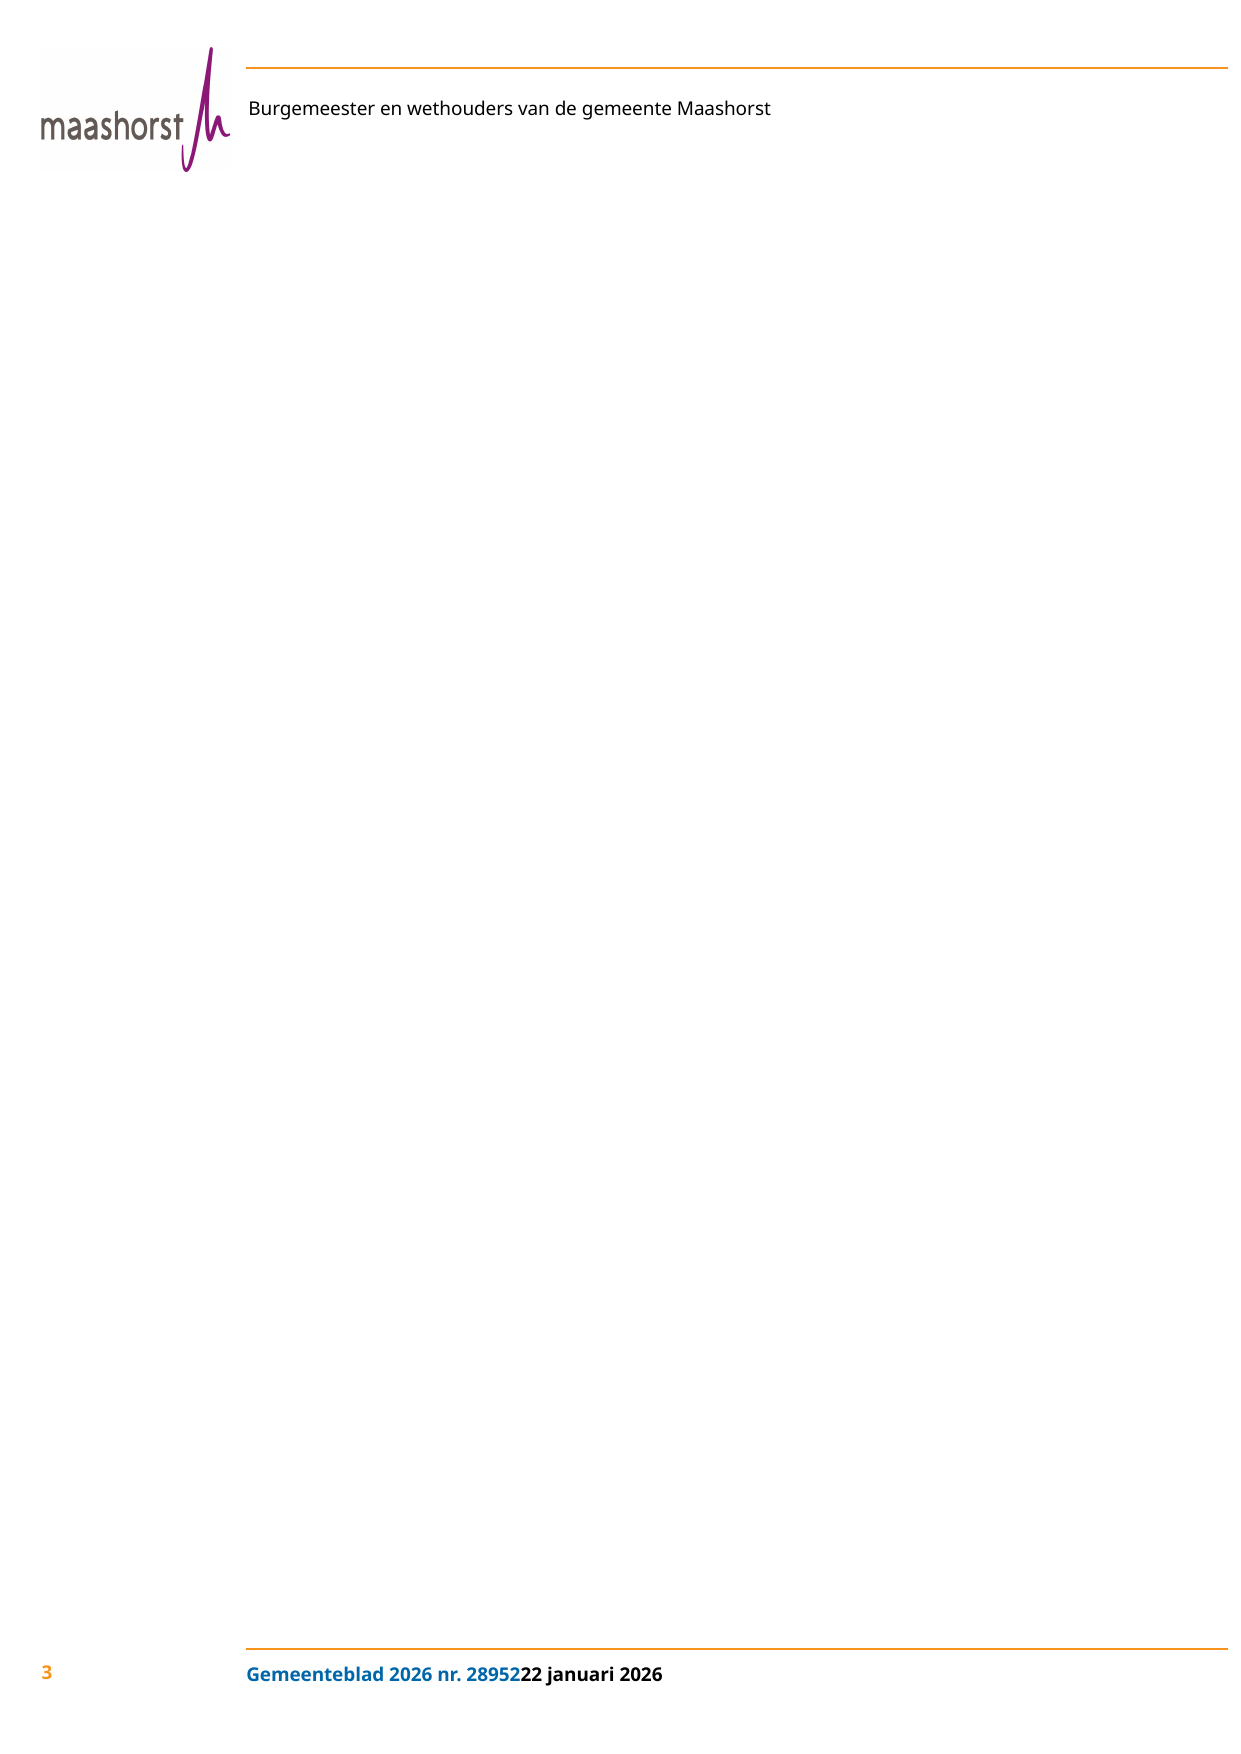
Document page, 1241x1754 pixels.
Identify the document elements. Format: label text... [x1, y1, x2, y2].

text Burgemeester en wethouders van de gemeente Maashorst [248, 95, 1152, 121]
picture [41, 47, 231, 172]
